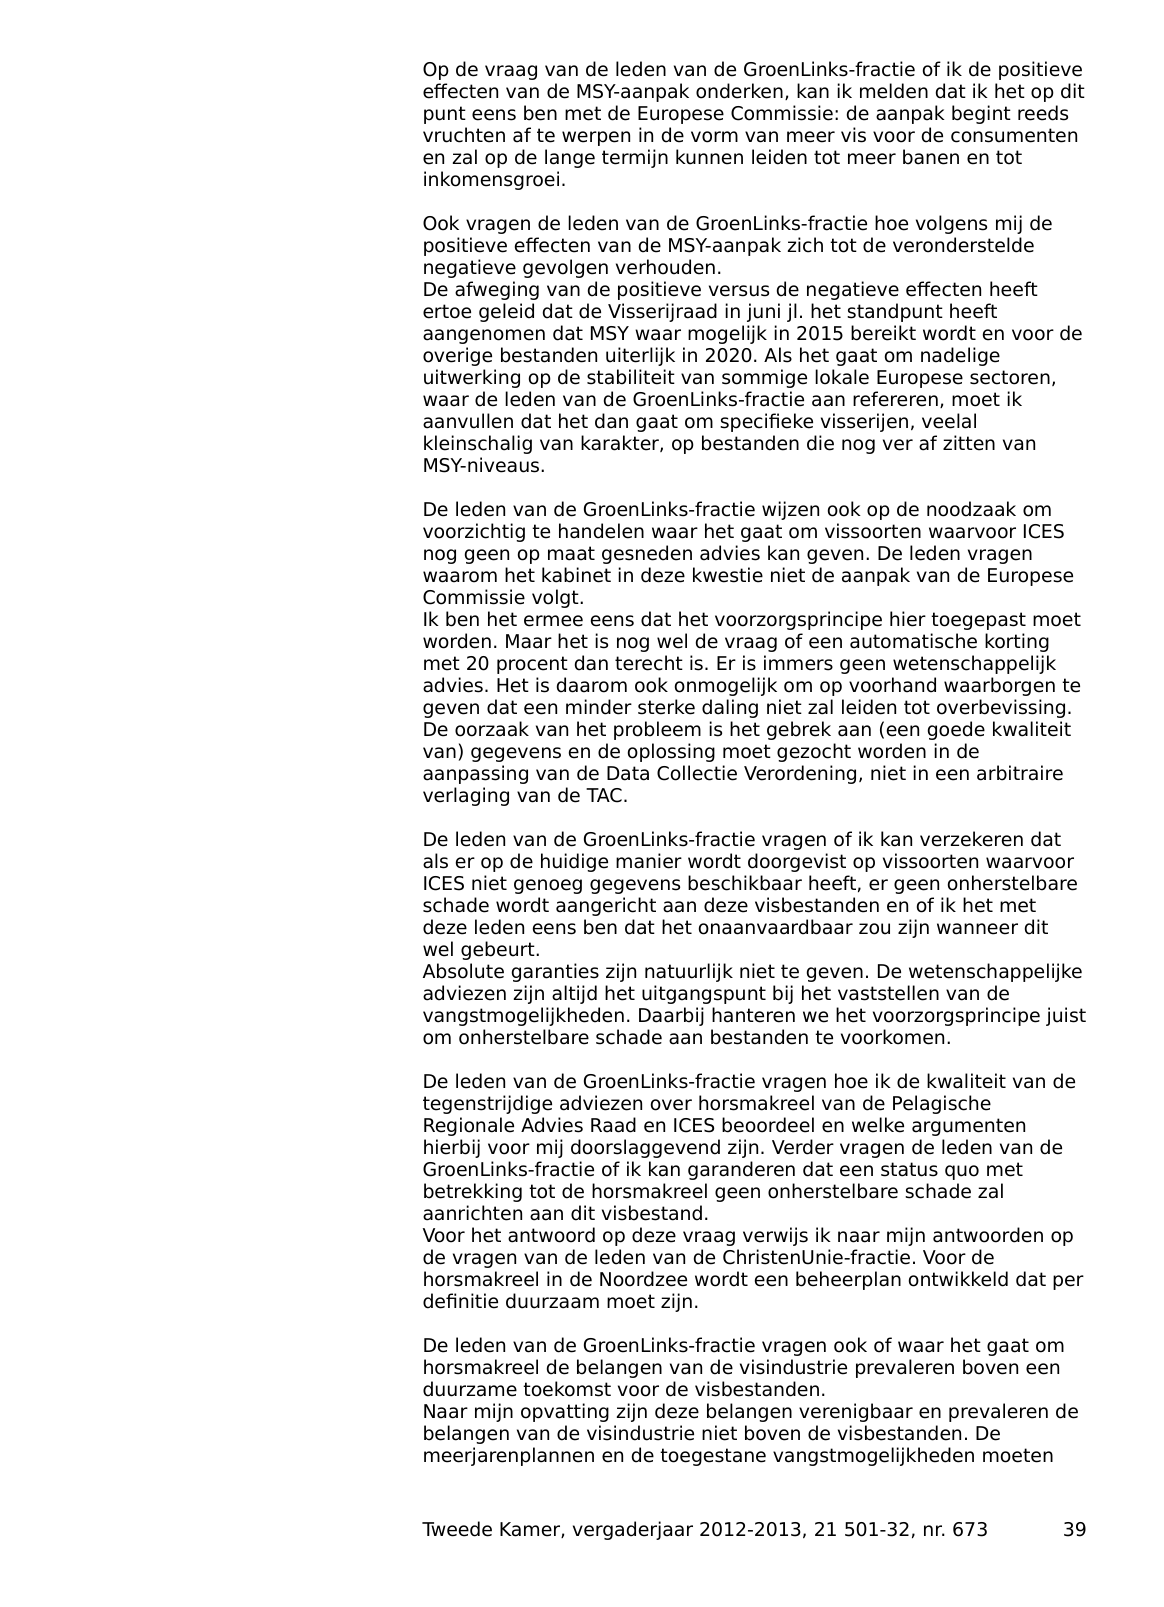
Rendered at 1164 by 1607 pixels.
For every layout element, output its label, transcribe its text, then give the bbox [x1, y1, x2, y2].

text De leden van de GroenLinks-fractie vragen ook of waar het gaat om horsmakreel de belangen van de visindustrie prevaleren boven een duurzame toekomst voor de visbestanden. [422, 1335, 1087, 1401]
text Voor het antwoord op deze vraag verwijs ik naar mijn antwoorden op de vragen van de leden van de ChristenUnie-fractie. Voor de horsmakreel in de Noordzee wordt een beheerplan ontwikkeld dat per definitie duurzaam moet zijn. [422, 1225, 1087, 1313]
text De leden van de GroenLinks-fractie wijzen ook op de noodzaak om voorzichtig te handelen waar het gaat om vissoorten waarvoor ICES nog geen op maat gesneden advies kan geven. De leden vragen waarom het kabinet in deze kwestie niet de aanpak van de Europese Commissie volgt. [422, 499, 1087, 609]
text Op de vraag van de leden van de GroenLinks-fractie of ik de positieve effecten van de MSY-aanpak onderken, kan ik melden dat ik het op dit punt eens ben met de Europese Commissie: de aanpak begint reeds vruchten af te werpen in de vorm van meer vis voor de consumenten en zal op de lange termijn kunnen leiden tot meer banen en tot inkomensgroei. [422, 59, 1087, 191]
text Ook vragen de leden van de GroenLinks-fractie hoe volgens mij de positieve effecten van de MSY-aanpak zich tot de veronderstelde negatieve gevolgen verhouden. [422, 213, 1087, 279]
text Naar mijn opvatting zijn deze belangen verenigbaar en prevaleren de belangen van de visindustrie niet boven de visbestanden. De meerjarenplannen en de toegestane vangstmogelijkheden moeten [422, 1401, 1087, 1467]
text Absolute garanties zijn natuurlijk niet te geven. De wetenschappelijke adviezen zijn altijd het uitgangspunt bij het vaststellen van de vangstmogelijkheden. Daarbij hanteren we het voorzorgsprincipe juist om onherstelbare schade aan bestanden te voorkomen. [422, 961, 1087, 1049]
text Ik ben het ermee eens dat het voorzorgsprincipe hier toegepast moet worden. Maar het is nog wel de vraag of een automatische korting met 20 procent dan terecht is. Er is immers geen wetenschappelijk advies. Het is daarom ook onmogelijk om op voorhand waarborgen te geven dat een minder sterke daling niet zal leiden tot overbevissing. De oorzaak van het probleem is het gebrek aan (een goede kwaliteit van) gegevens en de oplossing moet gezocht worden in de aanpassing van de Data Collectie Verordening, niet in een arbitraire verlaging van de TAC. [422, 609, 1087, 807]
text De leden van de GroenLinks-fractie vragen of ik kan verzekeren dat als er op de huidige manier wordt doorgevist op vissoorten waarvoor ICES niet genoeg gegevens beschikbaar heeft, er geen onherstelbare schade wordt aangericht aan deze visbestanden en of ik het met deze leden eens ben dat het onaanvaardbaar zou zijn wanneer dit wel gebeurt. [422, 829, 1087, 961]
text De leden van de GroenLinks-fractie vragen hoe ik de kwaliteit van de tegenstrijdige adviezen over horsmakreel van de Pelagische Regionale Advies Raad en ICES beoordeel en welke argumenten hierbij voor mij doorslaggevend zijn. Verder vragen de leden van de GroenLinks-fractie of ik kan garanderen dat een status quo met betrekking tot de horsmakreel geen onherstelbare schade zal aanrichten aan dit visbestand. [422, 1071, 1087, 1225]
text De afweging van de positieve versus de negatieve effecten heeft ertoe geleid dat de Visserijraad in juni jl. het standpunt heeft aangenomen dat MSY waar mogelijk in 2015 bereikt wordt en voor de overige bestanden uiterlijk in 2020. Als het gaat om nadelige uitwerking op de stabiliteit van sommige lokale Europese sectoren, waar de leden van de GroenLinks-fractie aan refereren, moet ik aanvullen dat het dan gaat om specifieke visserijen, veelal kleinschalig van karakter, op bestanden die nog ver af zitten van MSY-niveaus. [422, 279, 1087, 477]
